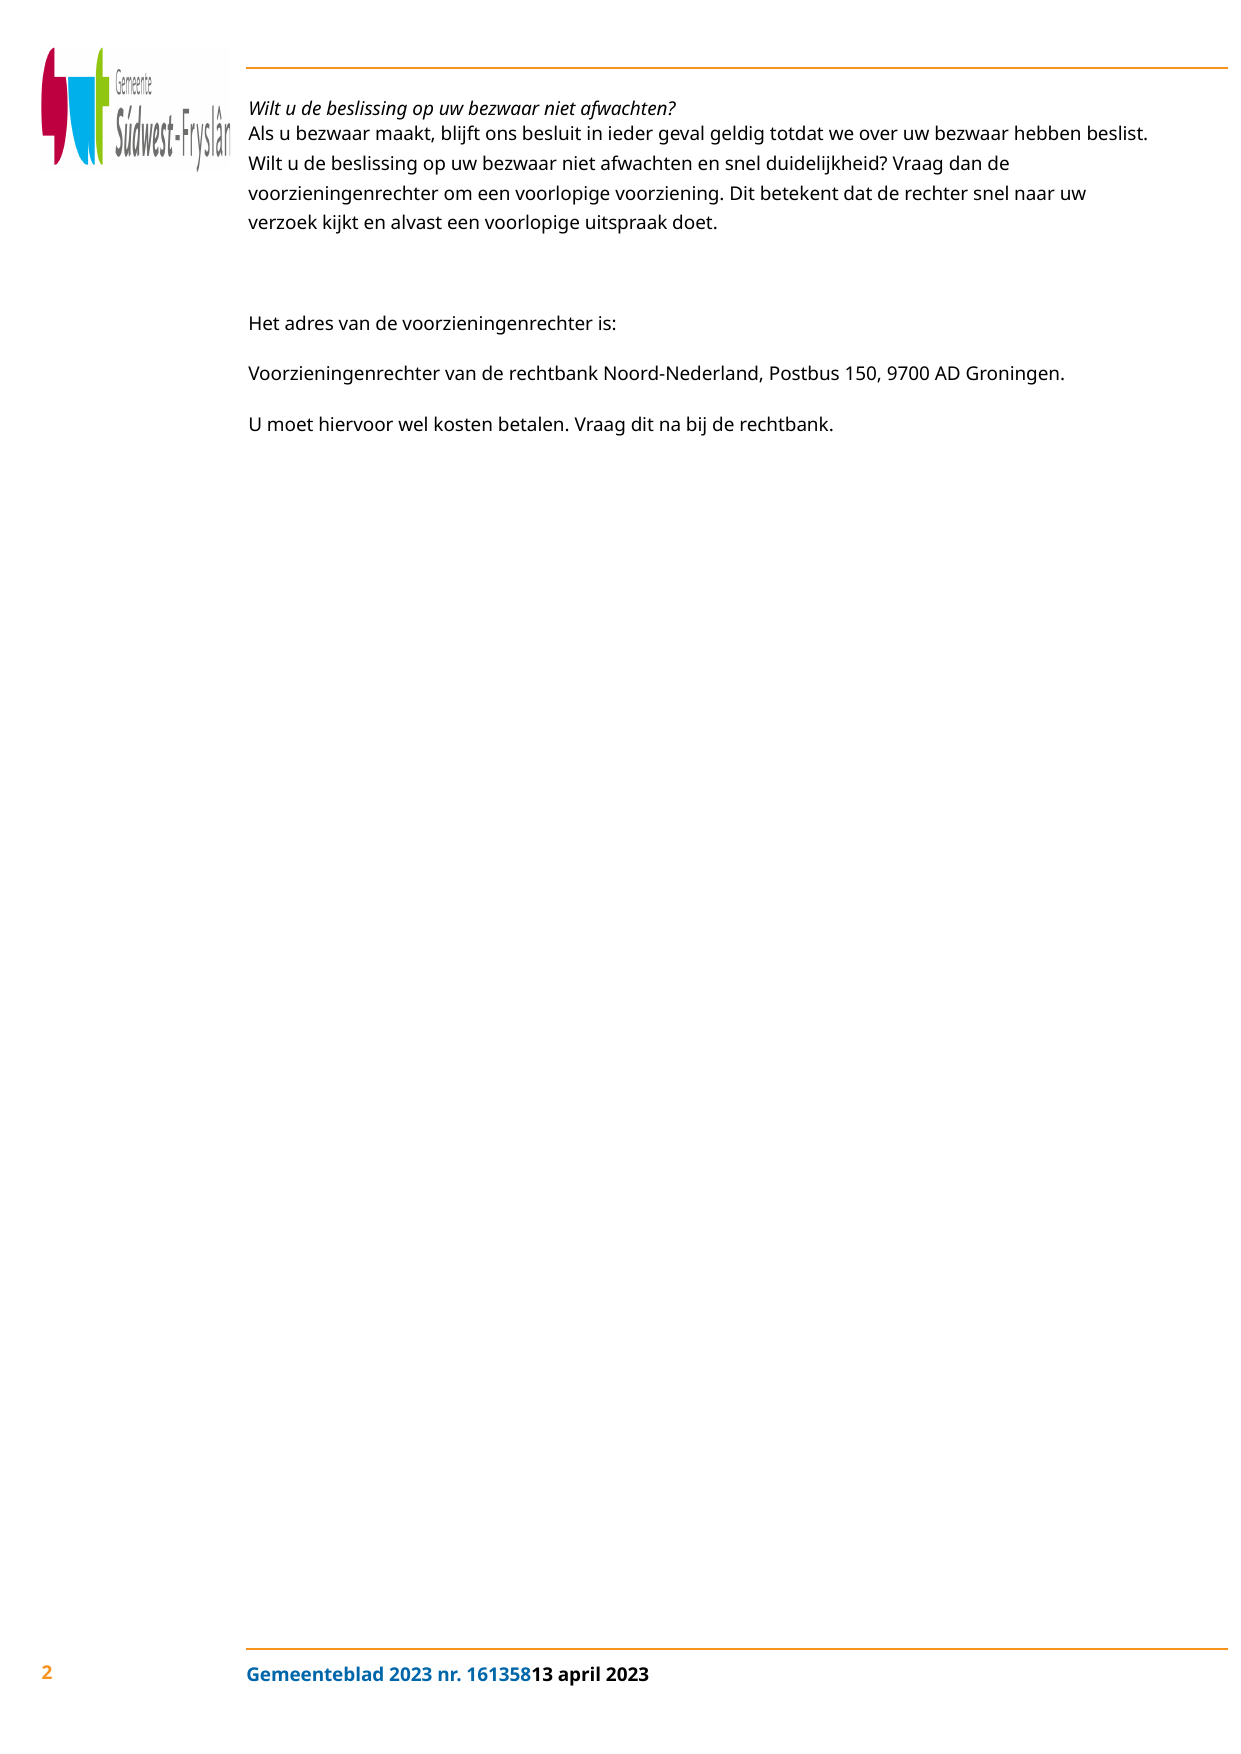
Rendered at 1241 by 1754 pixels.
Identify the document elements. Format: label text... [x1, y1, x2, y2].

text Als u bezwaar maakt, blijft ons besluit in ieder geval geldig totdat we over uw bezwaar hebben beslist. Wilt u de beslissing op uw bezwaar niet afwachten en snel duidelijkheid? Vraag dan de voorzieningenrechter om een voorlopige voorziening. Dit betekent dat de rechter snel naar uw verzoek kijkt en alvast een voorlopige uitspraak doet. [248, 121, 1152, 235]
text Het adres van de voorzieningenrechter is: [248, 310, 1152, 336]
text U moet hiervoor wel kosten betalen. Vraag dit na bij de rechtbank. [248, 411, 1152, 437]
text Wilt u de beslissing op uw bezwaar niet afwachten? [248, 95, 1152, 121]
text Voorzieningenrechter van de rechtbank Noord-Nederland, Postbus 150, 9700 AD Groningen. [248, 361, 1152, 386]
picture [41, 47, 231, 172]
